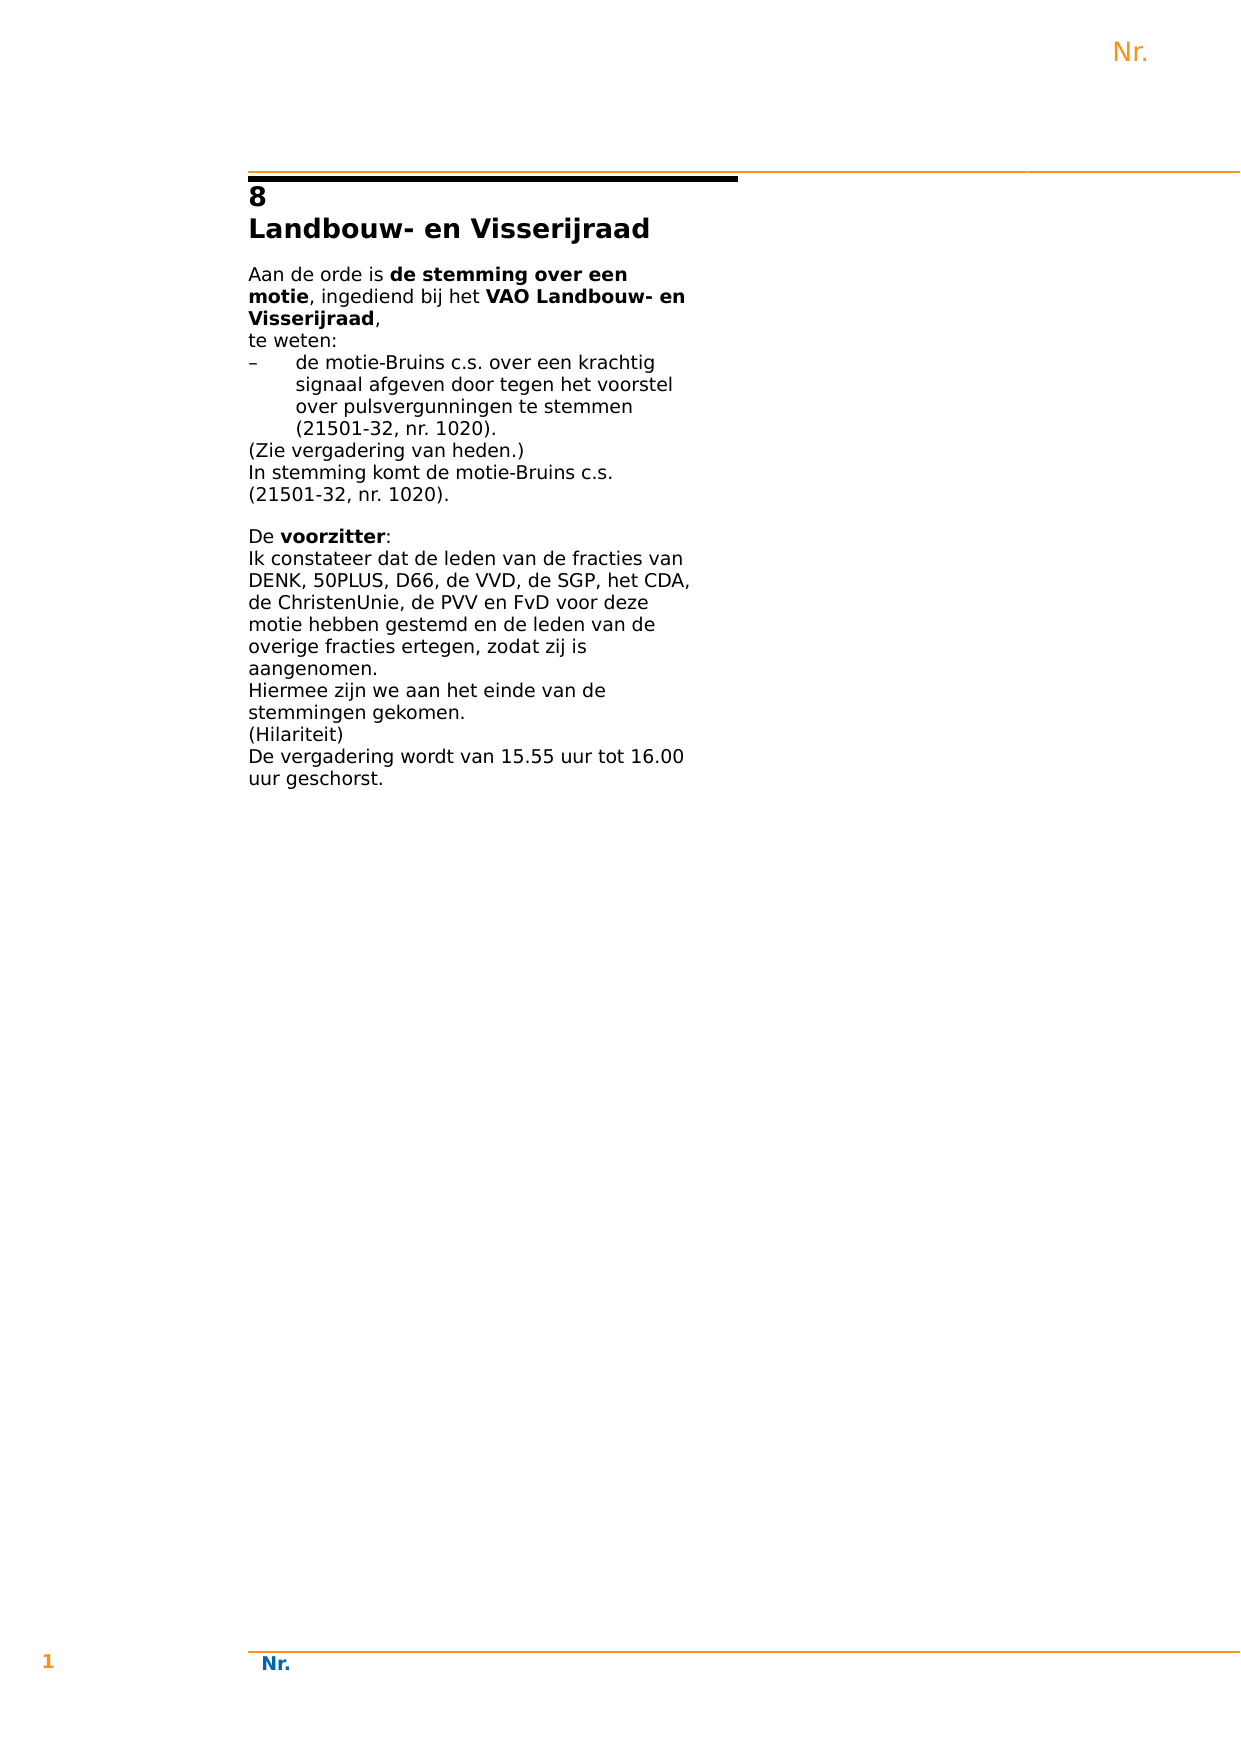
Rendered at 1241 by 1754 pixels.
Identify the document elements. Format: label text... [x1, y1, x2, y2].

text (Hilariteit) [248, 724, 691, 746]
text In stemming komt de motie-Bruins c.s. (21501-32, nr. 1020). [248, 462, 691, 506]
text De vergadering wordt van 15.55 uur tot 16.00 uur geschorst. [248, 746, 691, 790]
list de motie-Bruins c.s. over een krachtig signaal afgeven door tegen het voorstel over pulsvergunningen te stemmen (21501-32, nr. 1020). [248, 352, 691, 440]
text te weten: [248, 330, 691, 352]
title 8 Landbouw- en Visserijraad [248, 182, 691, 244]
text Hiermee zijn we aan het einde van de stemmingen gekomen. [248, 680, 691, 724]
text Ik constateer dat de leden van de fracties van DENK, 50PLUS, D66, de VVD, de SGP, het CDA, de ChristenUnie, de PVV en FvD voor deze motie hebben gestemd en de leden van de overige fracties ertegen, zodat zij is aangenomen. [248, 548, 691, 680]
text Aan de orde is de stemming over een motie, ingediend bij het VAO Landbouw- en Visserijraad, [248, 264, 691, 330]
text (Zie vergadering van heden.) [248, 440, 691, 462]
text De voorzitter: [248, 526, 691, 548]
